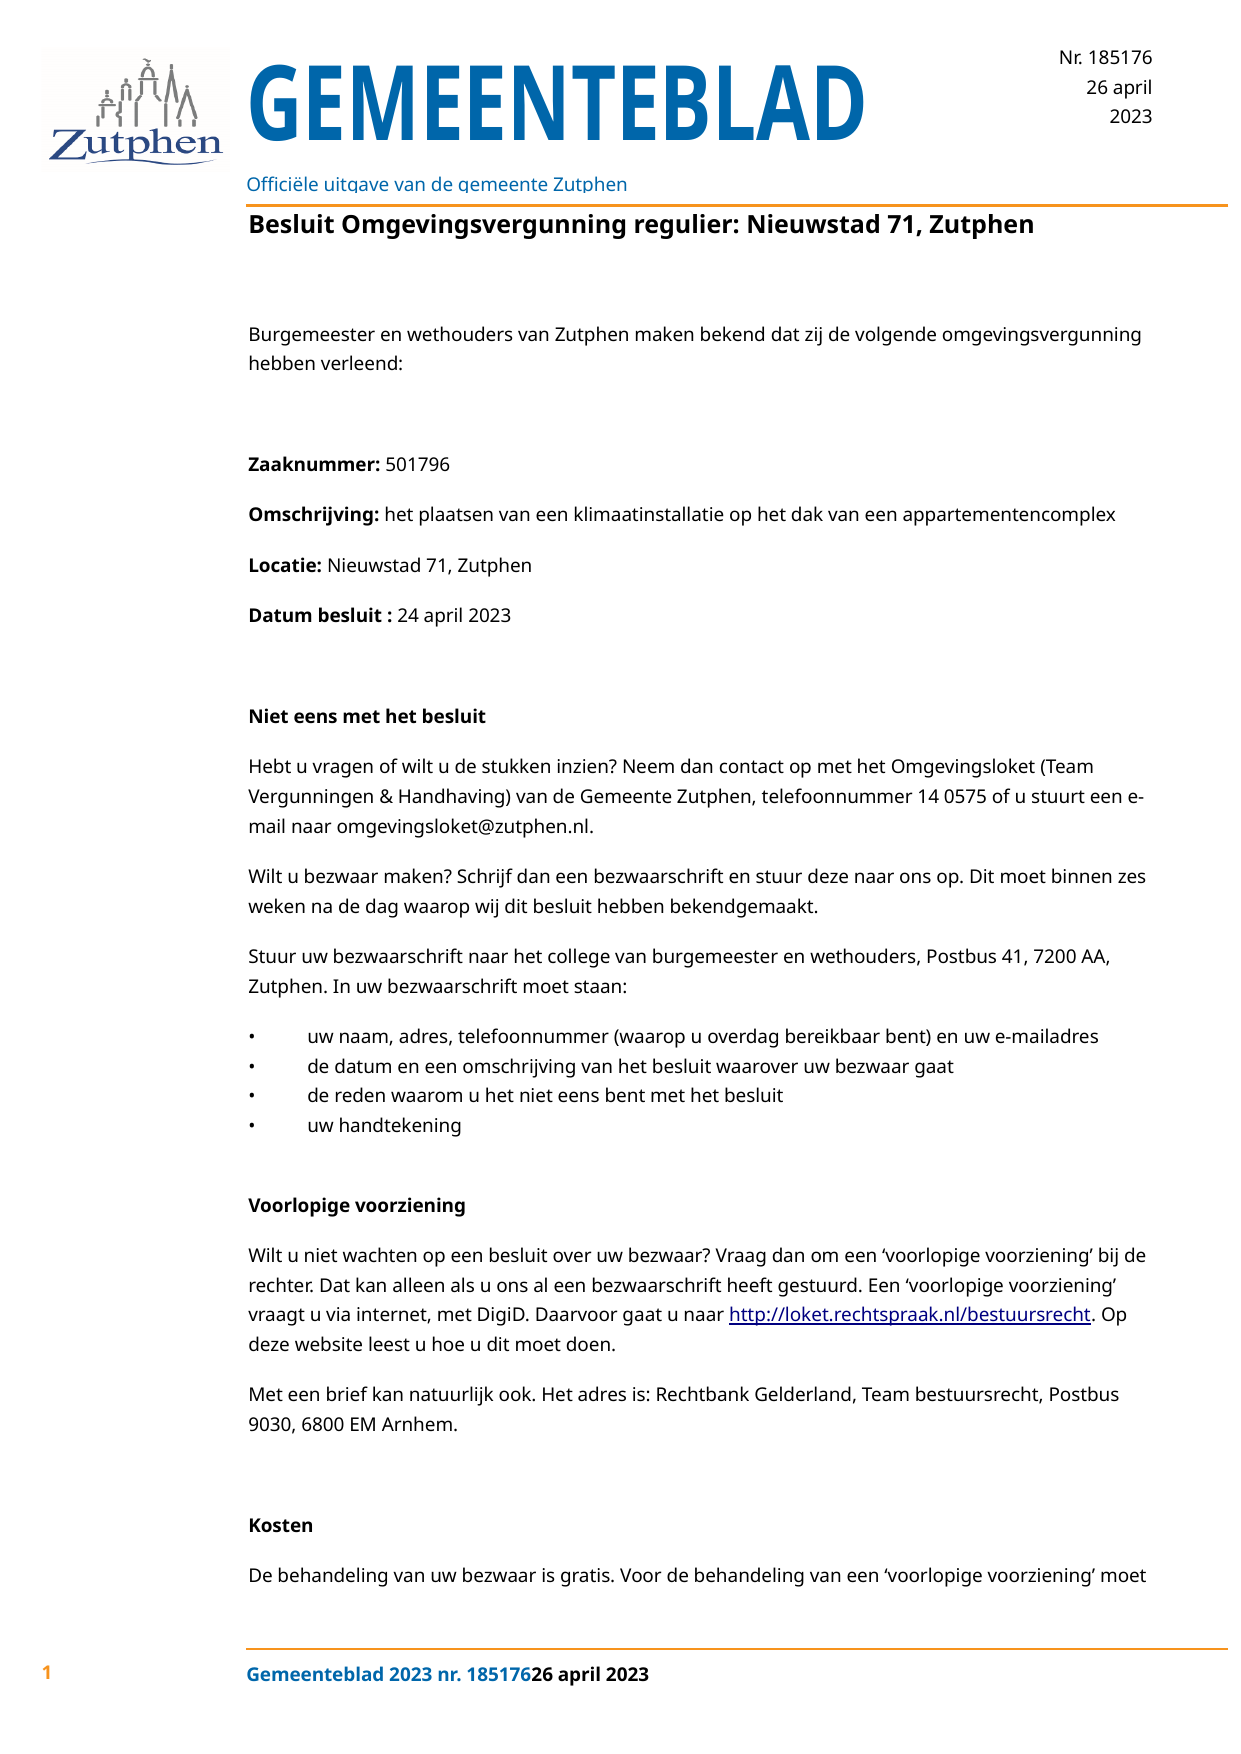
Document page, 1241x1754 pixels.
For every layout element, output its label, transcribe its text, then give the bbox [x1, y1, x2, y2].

text Burgemeester en wethouders van Zutphen maken bekend dat zij de volgende omgevingsvergunning hebben verleend: [248, 321, 1152, 376]
text Niet eens met het besluit [248, 703, 1152, 729]
text Met een brief kan natuurlijk ook. Het adres is: Rechtbank Gelderland, Team bestuursrecht, Postbus 9030, 6800 EM Arnhem. [248, 1382, 1152, 1437]
text Zaaknummer: 501796 [248, 451, 1152, 477]
text Voorlopige voorziening [248, 1192, 1152, 1218]
text Omschrijving: het plaatsen van een klimaatinstallatie op het dak van een appartementencomplex [248, 502, 1152, 527]
text Wilt u niet wachten op een besluit over uw bezwaar? Vraag dan om een ‘voorlopige voorziening’ bij de rechter. Dat kan alleen als u ons al een bezwaarschrift heeft gestuurd. Een ‘voorlopige voorziening’ vraagt u via internet, met DigiD. Daarvoor gaat u naar http://loket.rechtspraak.nl/bestuursrecht. Op deze website leest u hoe u dit moet doen. [248, 1242, 1152, 1357]
list de datum en een omschrijving van het besluit waarover uw bezwaar gaat [248, 1053, 1152, 1078]
picture [41, 47, 231, 172]
text De behandeling van uw bezwaar is gratis. Voor de behandeling van een ‘voorlopige voorziening’ moet [248, 1562, 1152, 1588]
list uw naam, adres, telefoonnummer (waarop u overdag bereikbaar bent) en uw e-mailadres [248, 1023, 1152, 1049]
text Locatie: Nieuwstad 71, Zutphen [248, 552, 1152, 578]
text Datum besluit : 24 april 2023 [248, 602, 1152, 628]
text Hebt u vragen of wilt u de stukken inzien? Neem dan contact op met het Omgevingsloket (Team Vergunningen & Handhaving) van de Gemeente Zutphen, telefoonnummer 14 0575 of u stuurt een e-mail naar omgevingsloket@zutphen.nl. [248, 754, 1152, 838]
text Kosten [248, 1512, 1152, 1538]
text Besluit Omgevingsvergunning regulier: Nieuwstad 71, Zutphen [248, 207, 1152, 241]
text Wilt u bezwaar maken? Schrijf dan een bezwaarschrift en stuur deze naar ons op. Dit moet binnen zes weken na de dag waarop wij dit besluit hebben bekendgemaakt. [248, 863, 1152, 918]
list uw handtekening [248, 1112, 1152, 1138]
text Stuur uw bezwaarschrift naar het college van burgemeester en wethouders, Postbus 41, 7200 AA, Zutphen. In uw bezwaarschrift moet staan: [248, 943, 1152, 998]
list de reden waarom u het niet eens bent met het besluit [248, 1082, 1152, 1108]
